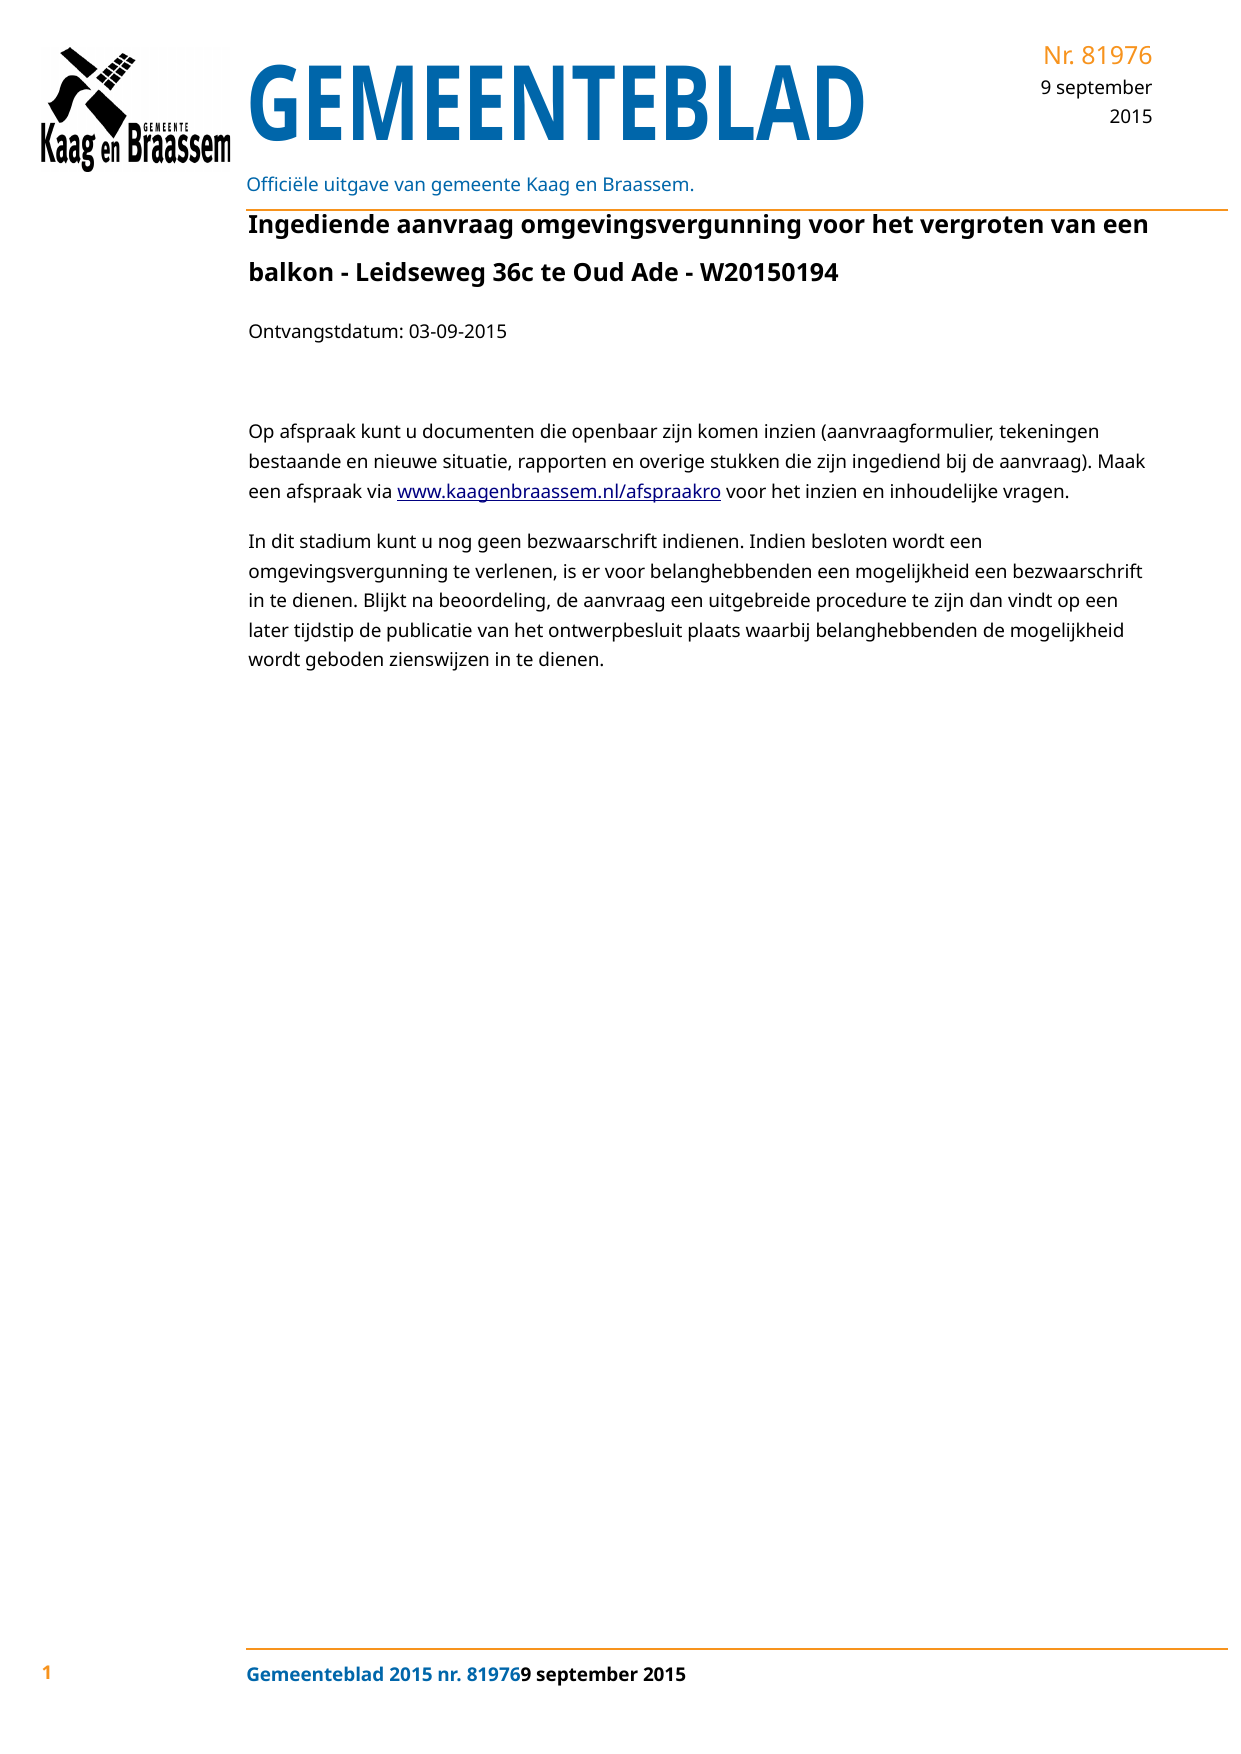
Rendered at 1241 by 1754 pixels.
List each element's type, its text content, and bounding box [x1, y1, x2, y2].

text Ontvangstdatum: 03-09-2015 [248, 318, 1152, 344]
picture [41, 47, 231, 172]
text In dit stadium kunt u nog geen bezwaarschrift indienen. Indien besloten wordt een omgevingsvergunning te verlenen, is er voor belanghebbenden een mogelijkheid een bezwaarschrift in te dienen. Blijkt na beoordeling, de aanvraag een uitgebreide procedure te zijn dan vindt op een later tijdstip de publicatie van het ontwerpbesluit plaats waarbij belanghebbenden de mogelijkheid wordt geboden zienswijzen in te dienen. [248, 528, 1152, 672]
text Op afspraak kunt u documenten die openbaar zijn komen inzien (aanvraagformulier, tekeningen bestaande en nieuwe situatie, rapporten en overige stukken die zijn ingediend bij de aanvraag). Maak een afspraak via www.kaagenbraassem.nl/afspraakro voor het inzien en inhoudelijke vragen. [248, 419, 1152, 504]
text Ingediende aanvraag omgevingsvergunning voor het vergroten van een balkon - Leidseweg 36c te Oud Ade - W20150194 [248, 211, 1152, 288]
